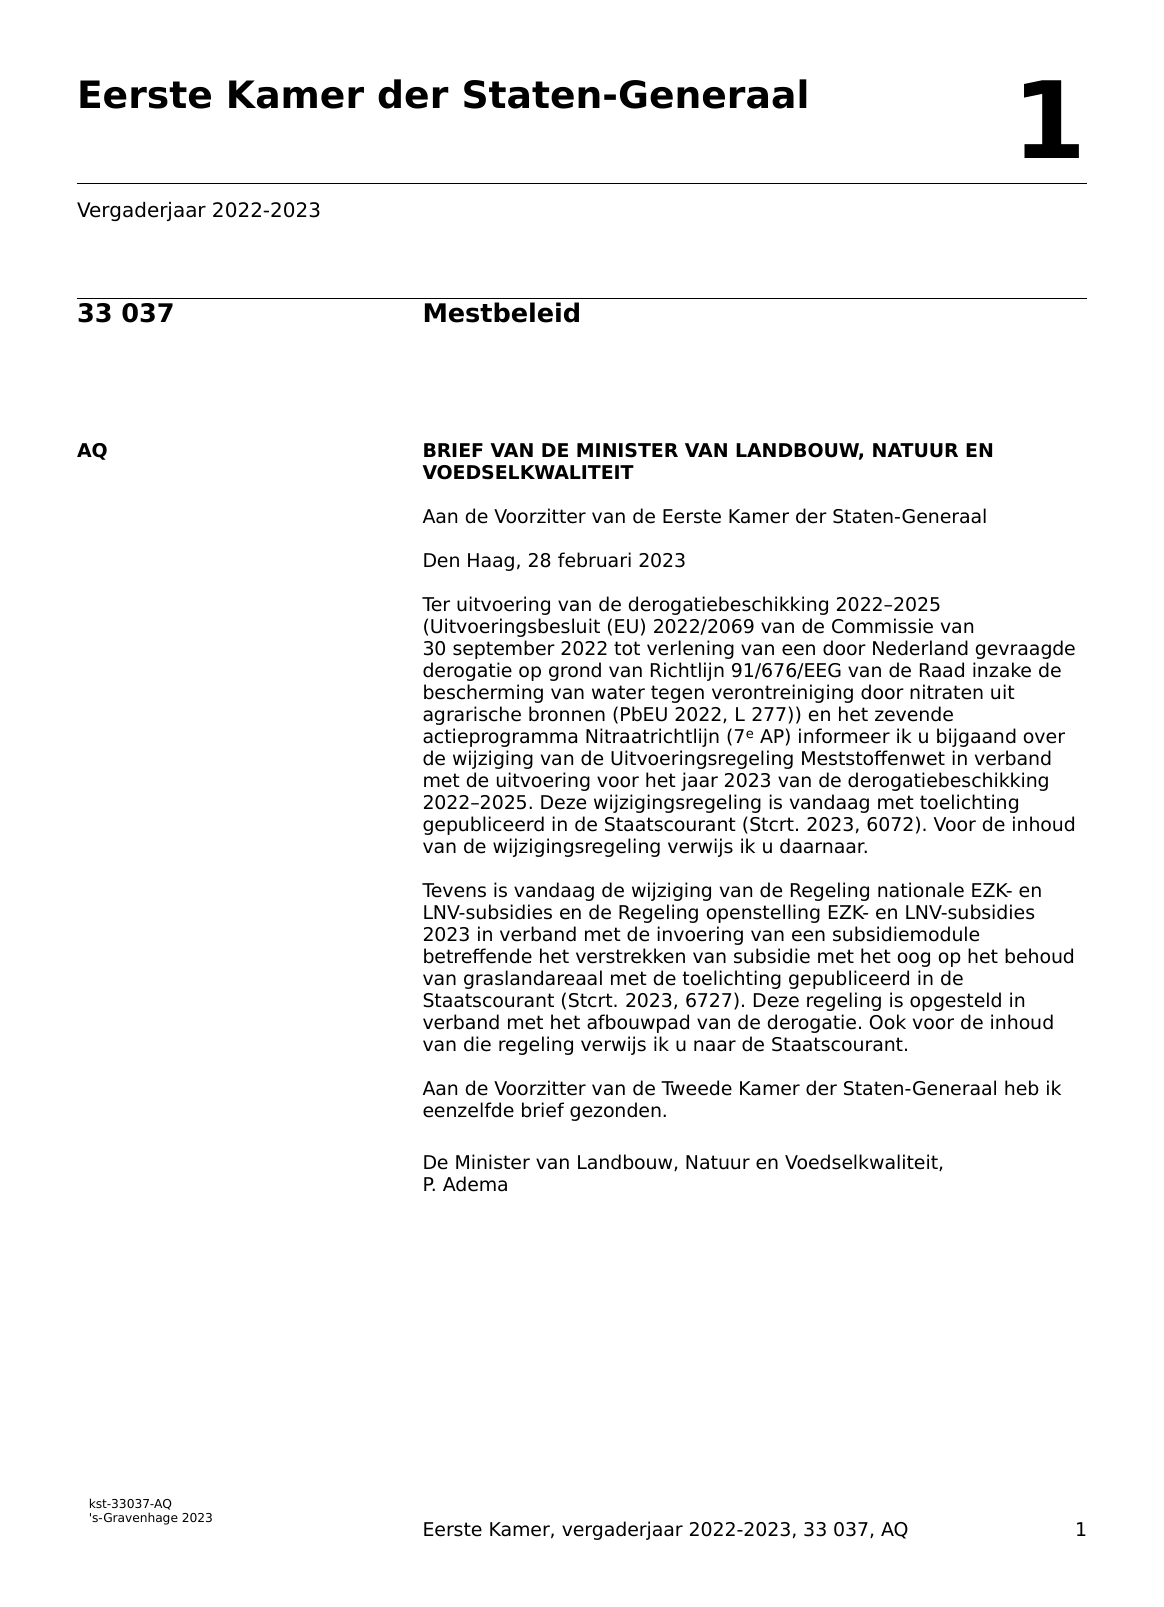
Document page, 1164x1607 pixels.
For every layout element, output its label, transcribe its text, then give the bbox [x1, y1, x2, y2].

text De Minister van Landbouw, Natuur en Voedselkwaliteit, P. Adema [422, 1152, 1087, 1196]
table_cell Vergaderjaar 2022-2023 [77, 184, 1087, 298]
subtitle 33 037 Mestbeleid [77, 299, 1087, 329]
table_header Eerste Kamer der Staten-Generaal [77, 59, 886, 183]
subtitle AQ BRIEF VAN DE MINISTER VAN LANDBOUW, NATUUR EN VOEDSELKWALITEIT [77, 440, 1087, 484]
text Tevens is vandaag de wijziging van de Regeling nationale EZK- en LNV-subsidies en de Regeling openstelling EZK- en LNV-subsidies 2023 in verband met de invoering van een subsidiemodule betreffende het verstrekken van subsidie met het oog op het behoud van graslandareaal met de toelichting gepubliceerd in de Staatscourant (Stcrt. 2023, 6727). Deze regeling is opgesteld in verband met het afbouwpad van de derogatie. Ook voor de inhoud van die regeling verwijs ik u naar de Staatscourant. [422, 880, 1087, 1056]
text Den Haag, 28 februari 2023 [422, 550, 1087, 572]
table_header 1 [886, 59, 1087, 183]
text Aan de Voorzitter van de Tweede Kamer der Staten-Generaal heb ik eenzelfde brief gezonden. [422, 1078, 1087, 1122]
text Ter uitvoering van de derogatiebeschikking 2022–2025 (Uitvoeringsbesluit (EU) 2022/2069 van de Commissie van 30 september 2022 tot verlening van een door Nederland gevraagde derogatie op grond van Richtlijn 91/676/EEG van de Raad inzake de bescherming van water tegen verontreiniging door nitraten uit agrarische bronnen (PbEU 2022, L 277)) en het zevende actieprogramma Nitraatrichtlijn (7e AP) informeer ik u bijgaand over de wijziging van de Uitvoeringsregeling Meststoffenwet in verband met de uitvoering voor het jaar 2023 van de derogatiebeschikking 2022–2025. Deze wijzigingsregeling is vandaag met toelichting gepubliceerd in de Staatscourant (Stcrt. 2023, 6072). Voor de inhoud van de wijzigingsregeling verwijs ik u daarnaar. [422, 594, 1087, 858]
text kst-33037-AQ [88, 1497, 323, 1511]
text Aan de Voorzitter van de Eerste Kamer der Staten-Generaal [422, 506, 1087, 528]
text 's-Gravenhage 2023 [88, 1511, 323, 1525]
